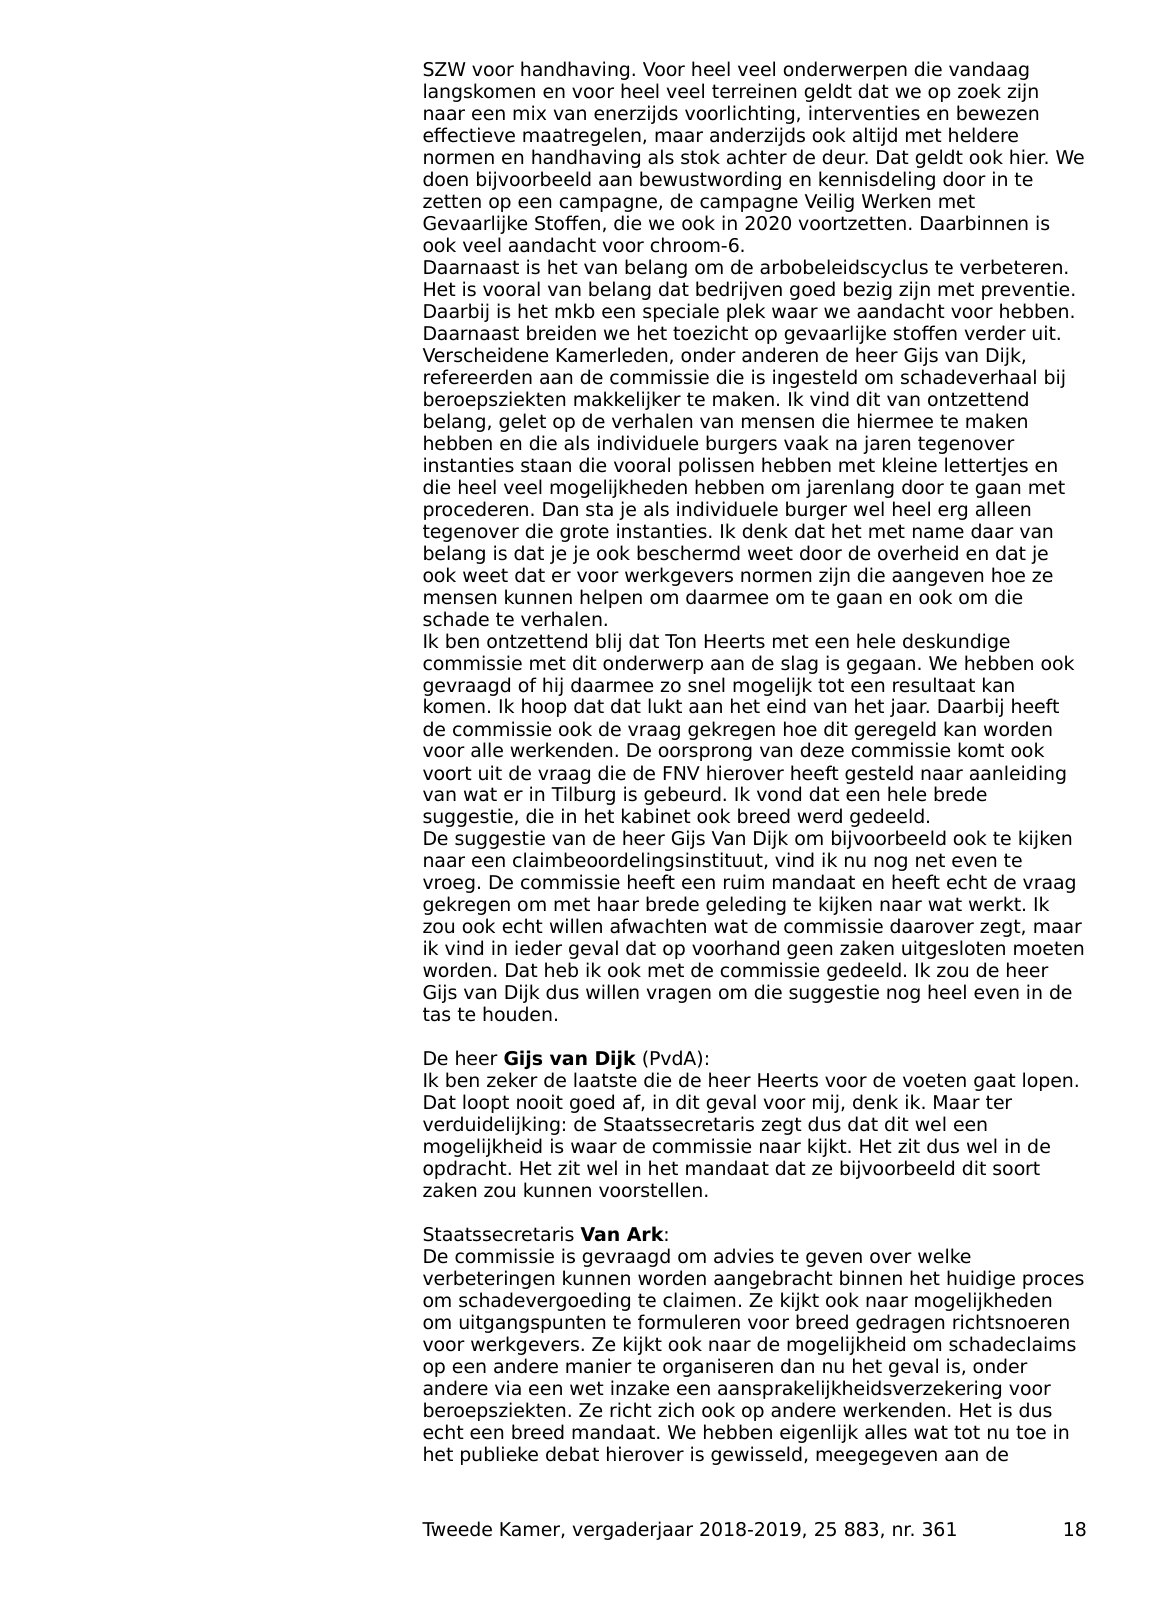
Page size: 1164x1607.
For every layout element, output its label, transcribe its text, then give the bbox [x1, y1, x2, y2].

text De suggestie van de heer Gijs Van Dijk om bijvoorbeeld ook te kijken naar een claimbeoordelingsinstituut, vind ik nu nog net even te vroeg. De commissie heeft een ruim mandaat en heeft echt de vraag gekregen om met haar brede geleding te kijken naar wat werkt. Ik zou ook echt willen afwachten wat de commissie daarover zegt, maar ik vind in ieder geval dat op voorhand geen zaken uitgesloten moeten worden. Dat heb ik ook met de commissie gedeeld. Ik zou de heer Gijs van Dijk dus willen vragen om die suggestie nog heel even in de tas te houden. [422, 828, 1087, 1026]
text Ik ben ontzettend blij dat Ton Heerts met een hele deskundige commissie met dit onderwerp aan de slag is gegaan. We hebben ook gevraagd of hij daarmee zo snel mogelijk tot een resultaat kan komen. Ik hoop dat dat lukt aan het eind van het jaar. Daarbij heeft de commissie ook de vraag gekregen hoe dit geregeld kan worden voor alle werkenden. De oorsprong van deze commissie komt ook voort uit de vraag die de FNV hierover heeft gesteld naar aanleiding van wat er in Tilburg is gebeurd. Ik vond dat een hele brede suggestie, die in het kabinet ook breed werd gedeeld. [422, 631, 1087, 828]
text De heer Gijs van Dijk (PvdA): [422, 1048, 1087, 1070]
text Daarnaast is het van belang om de arbobeleidscyclus te verbeteren. Het is vooral van belang dat bedrijven goed bezig zijn met preventie. Daarbij is het mkb een speciale plek waar we aandacht voor hebben. Daarnaast breiden we het toezicht op gevaarlijke stoffen verder uit. Verscheidene Kamerleden, onder anderen de heer Gijs van Dijk, refereerden aan de commissie die is ingesteld om schadeverhaal bij beroepsziekten makkelijker te maken. Ik vind dit van ontzettend belang, gelet op de verhalen van mensen die hiermee te maken hebben en die als individuele burgers vaak na jaren tegenover instanties staan die vooral polissen hebben met kleine lettertjes en die heel veel mogelijkheden hebben om jarenlang door te gaan met procederen. Dan sta je als individuele burger wel heel erg alleen tegenover die grote instanties. Ik denk dat het met name daar van belang is dat je je ook beschermd weet door de overheid en dat je ook weet dat er voor werkgevers normen zijn die aangeven hoe ze mensen kunnen helpen om daarmee om te gaan en ook om die schade te verhalen. [422, 257, 1087, 631]
text De commissie is gevraagd om advies te geven over welke verbeteringen kunnen worden aangebracht binnen het huidige proces om schadevergoeding te claimen. Ze kijkt ook naar mogelijkheden om uitgangspunten te formuleren voor breed gedragen richtsnoeren voor werkgevers. Ze kijkt ook naar de mogelijkheid om schadeclaims op een andere manier te organiseren dan nu het geval is, onder andere via een wet inzake een aansprakelijkheidsverzekering voor beroepsziekten. Ze richt zich ook op andere werkenden. Het is dus echt een breed mandaat. We hebben eigenlijk alles wat tot nu toe in het publieke debat hierover is gewisseld, meegegeven aan de [422, 1246, 1087, 1466]
text Staatssecretaris Van Ark: [422, 1224, 1087, 1246]
text SZW voor handhaving. Voor heel veel onderwerpen die vandaag langskomen en voor heel veel terreinen geldt dat we op zoek zijn naar een mix van enerzijds voorlichting, interventies en bewezen effectieve maatregelen, maar anderzijds ook altijd met heldere normen en handhaving als stok achter de deur. Dat geldt ook hier. We doen bijvoorbeeld aan bewustwording en kennisdeling door in te zetten op een campagne, de campagne Veilig Werken met Gevaarlijke Stoffen, die we ook in 2020 voortzetten. Daarbinnen is ook veel aandacht voor chroom-6. [422, 59, 1087, 257]
text Ik ben zeker de laatste die de heer Heerts voor de voeten gaat lopen. Dat loopt nooit goed af, in dit geval voor mij, denk ik. Maar ter verduidelijking: de Staatssecretaris zegt dus dat dit wel een mogelijkheid is waar de commissie naar kijkt. Het zit dus wel in de opdracht. Het zit wel in het mandaat dat ze bijvoorbeeld dit soort zaken zou kunnen voorstellen. [422, 1070, 1087, 1202]
